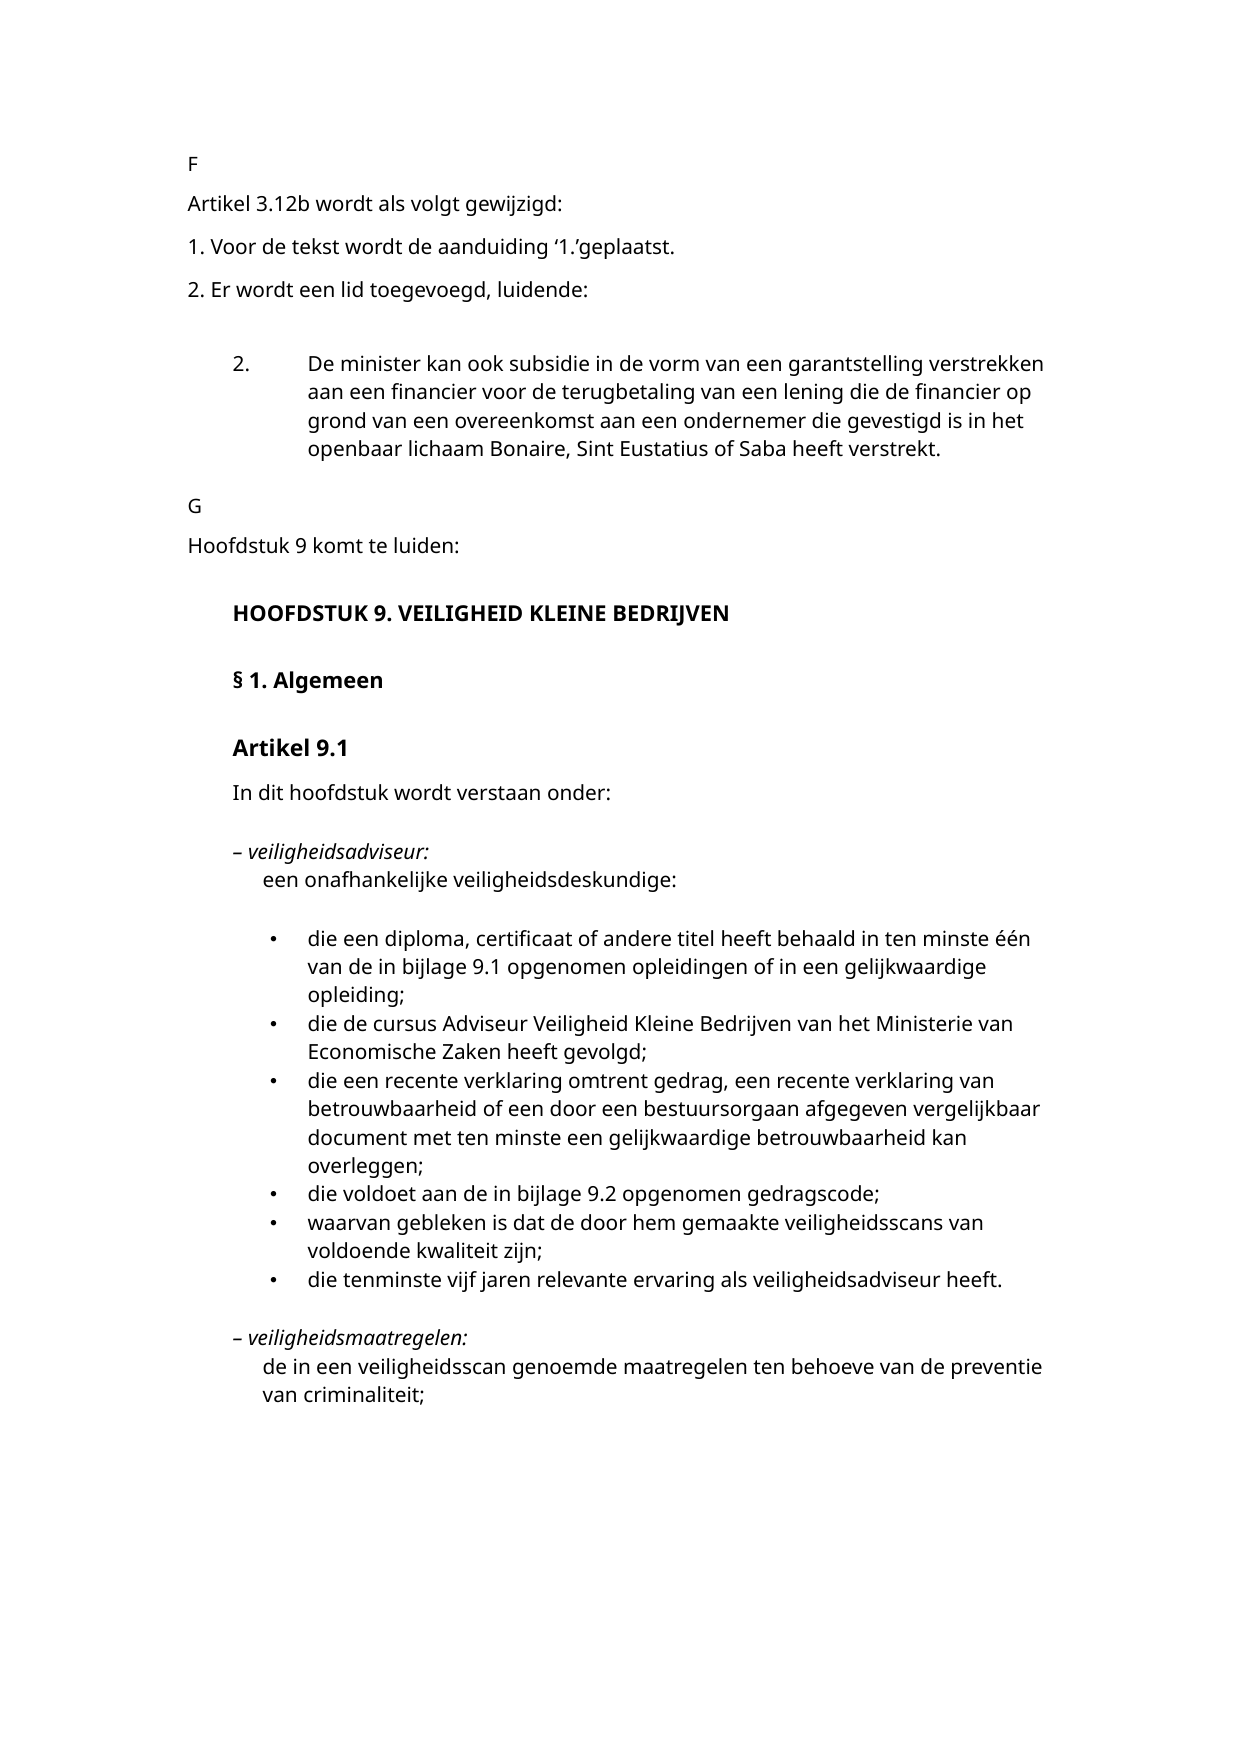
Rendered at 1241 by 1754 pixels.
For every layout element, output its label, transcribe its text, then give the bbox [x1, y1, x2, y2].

subtitle HOOFDSTUK 9. VEILIGHEID KLEINE BEDRIJVEN [232, 597, 1053, 627]
list die de cursus Adviseur Veiligheid Kleine Bedrijven van het Ministerie van Economische Zaken heeft gevolgd; [270, 1009, 1053, 1066]
text – veiligheidsadviseur: [232, 837, 1053, 865]
text Artikel 3.12b wordt als volgt gewijzigd: [187, 189, 1053, 217]
list die een diploma, certificaat of andere titel heeft behaald in ten minste één van de in bijlage 9.1 opgenomen opleidingen of in een gelijkwaardige opleiding; [270, 924, 1053, 1009]
subtitle Artikel 9.1 [232, 732, 1053, 763]
text Hoofdstuk 9 komt te luiden: [187, 532, 1053, 560]
text G [187, 493, 1053, 520]
list die tenminste vijf jaren relevante ervaring als veiligheidsadviseur heeft. [270, 1265, 1053, 1293]
text F [187, 150, 1053, 177]
list die een recente verklaring omtrent gedrag, een recente verklaring van betrouwbaarheid of een door een bestuursorgaan afgegeven vergelijkbaar document met ten minste een gelijkwaardige betrouwbaarheid kan overleggen; [270, 1066, 1053, 1179]
text In dit hoofdstuk wordt verstaan onder: [232, 778, 1053, 807]
list die voldoet aan de in bijlage 9.2 opgenomen gedragscode; [270, 1179, 1053, 1208]
text de in een veiligheidsscan genoemde maatregelen ten behoeve van de preventie van criminaliteit; [262, 1352, 1053, 1409]
text – veiligheidsmaatregelen: [232, 1323, 1053, 1352]
text 1. Voor de tekst wordt de aanduiding ‘1.’geplaatst. [187, 232, 1053, 261]
text een onafhankelijke veiligheidsdeskundige: [262, 865, 1053, 894]
subtitle § 1. Algemeen [232, 665, 1053, 694]
list De minister kan ook subsidie in de vorm van een garantstelling verstrekken aan een financier voor de terugbetaling van een lening die de financier op grond van een overeenkomst aan een ondernemer die gevestigd is in het openbaar lichaam Bonaire, Sint Eustatius of Saba heeft verstrekt. [232, 349, 1053, 463]
list waarvan gebleken is dat de door hem gemaakte veiligheidsscans van voldoende kwaliteit zijn; [270, 1208, 1053, 1265]
text 2. Er wordt een lid toegevoegd, luidende: [187, 276, 1053, 304]
